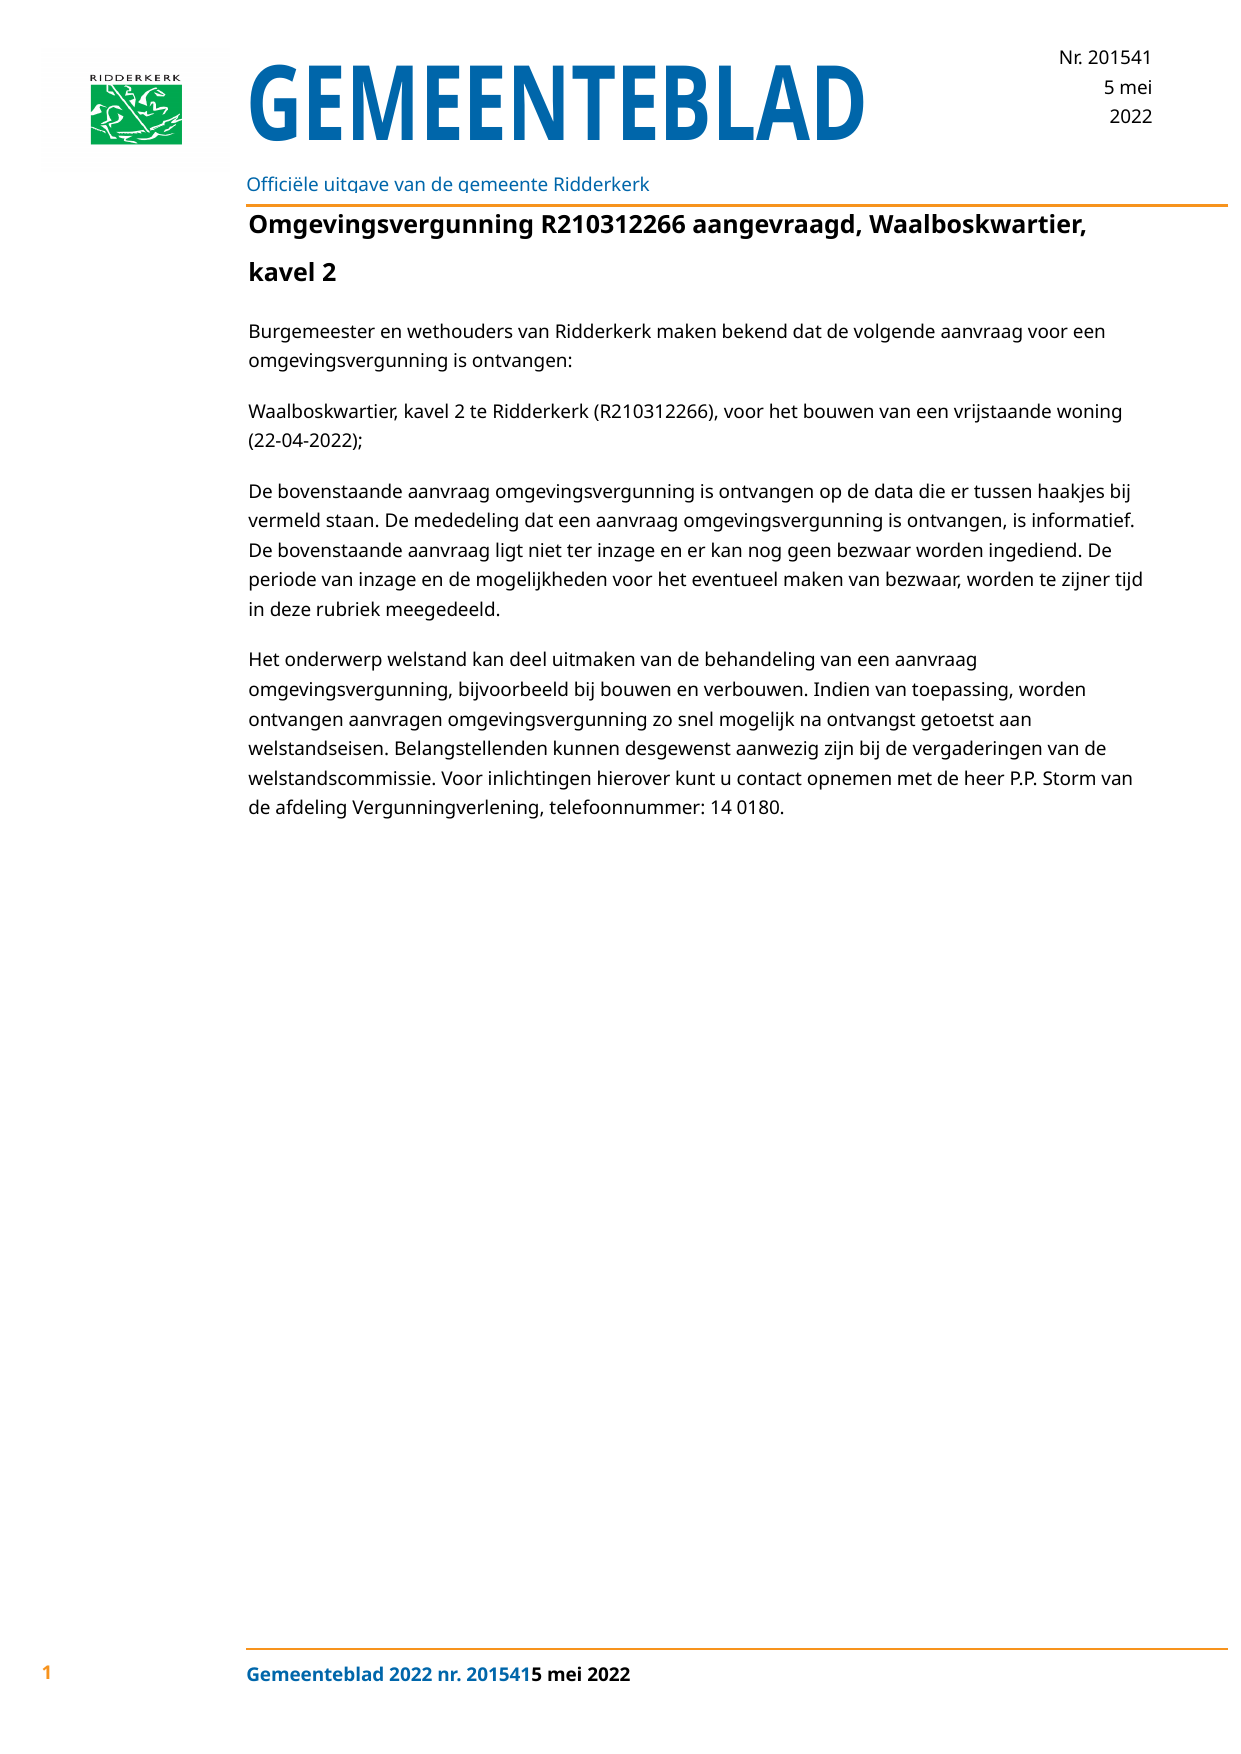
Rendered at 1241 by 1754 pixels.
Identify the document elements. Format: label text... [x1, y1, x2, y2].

text Burgemeester en wethouders van Ridderkerk maken bekend dat de volgende aanvraag voor een omgevingsvergunning is ontvangen: [248, 318, 1152, 373]
text Waalboskwartier, kavel 2 te Ridderkerk (R210312266), voor het bouwen van een vrijstaande woning (22-04-2022); [248, 398, 1152, 453]
text Omgevingsvergunning R210312266 aangevraagd, Waalboskwartier, kavel 2 [248, 207, 1152, 288]
text Het onderwerp welstand kan deel uitmaken van de behandeling van een aanvraag omgevingsvergunning, bijvoorbeeld bij bouwen en verbouwen. Indien van toepassing, worden ontvangen aanvragen omgevingsvergunning zo snel mogelijk na ontvangst getoetst aan welstandseisen. Belangstellenden kunnen desgewenst aanwezig zijn bij de vergaderingen van de welstandscommissie. Voor inlichtingen hierover kunt u contact opnemen met de heer P.P. Storm van de afdeling Vergunningverlening, telefoonnummer: 14 0180. [248, 647, 1152, 820]
picture [41, 47, 231, 172]
text De bovenstaande aanvraag omgevingsvergunning is ontvangen op de data die er tussen haakjes bij vermeld staan. De mededeling dat een aanvraag omgevingsvergunning is ontvangen, is informatief. De bovenstaande aanvraag ligt niet ter inzage en er kan nog geen bezwaar worden ingediend. De periode van inzage en de mogelijkheden voor het eventueel maken van bezwaar, worden te zijner tijd in deze rubriek meegedeeld. [248, 478, 1152, 622]
